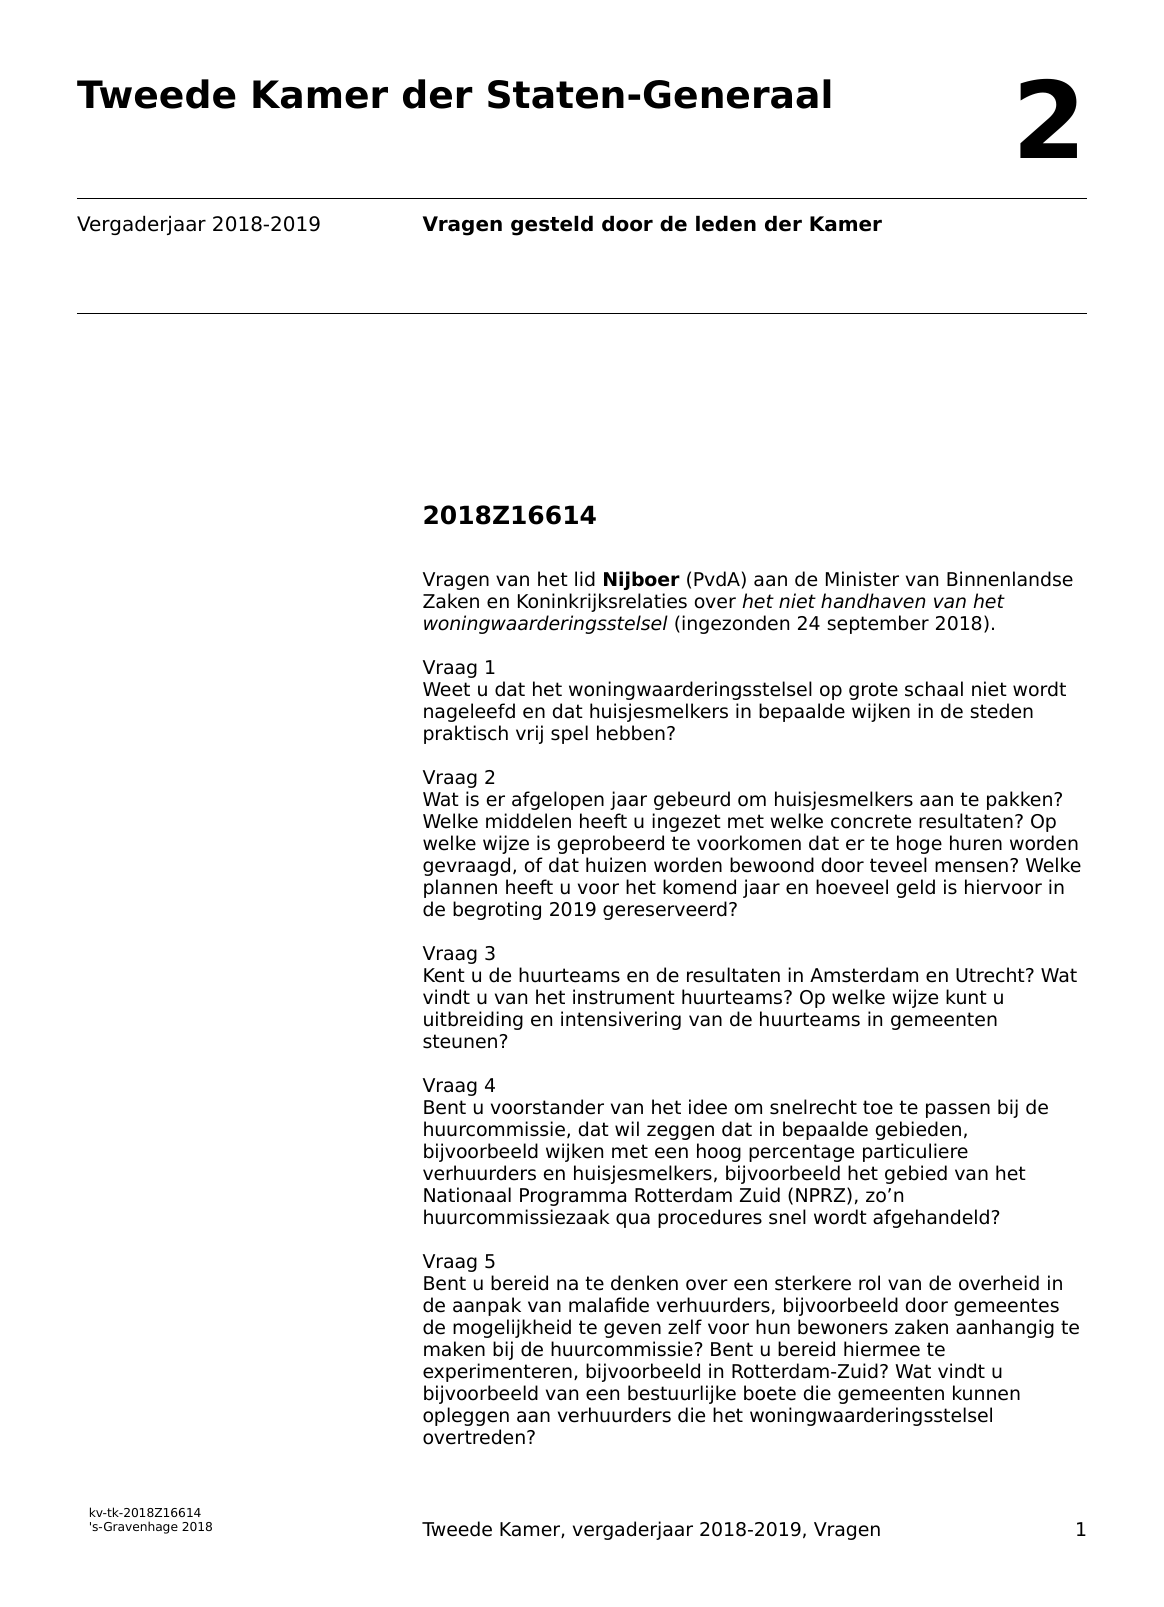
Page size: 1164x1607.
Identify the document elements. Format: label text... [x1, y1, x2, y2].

text Kent u de huurteams en de resultaten in Amsterdam en Utrecht? Wat vindt u van het instrument huurteams? Op welke wijze kunt u uitbreiding en intensivering van de huurteams in gemeenten steunen? [422, 965, 1087, 1053]
text Vragen van het lid Nijboer (PvdA) aan de Minister van Binnenlandse Zaken en Koninkrijksrelaties over het niet handhaven van het woningwaarderingsstelsel (ingezonden 24 september 2018). [422, 569, 1087, 635]
text Weet u dat het woningwaarderingsstelsel op grote schaal niet wordt nageleefd en dat huisjesmelkers in bepaalde wijken in de steden praktisch vrij spel hebben? [422, 679, 1087, 745]
table_cell Vergaderjaar 2018-2019 [77, 199, 422, 313]
text Bent u voorstander van het idee om snelrecht toe te passen bij de huurcommissie, dat wil zeggen dat in bepaalde gebieden, bijvoorbeeld wijken met een hoog percentage particuliere verhuurders en huisjesmelkers, bijvoorbeeld het gebied van het Nationaal Programma Rotterdam Zuid (NPRZ), zo’n huurcommissiezaak qua procedures snel wordt afgehandeld? [422, 1097, 1087, 1229]
text Vraag 4 [422, 1075, 1087, 1097]
table_cell Vragen gesteld door de leden der Kamer [422, 199, 1087, 313]
text Vraag 5 [422, 1251, 1087, 1273]
text 's-Gravenhage 2018 [88, 1520, 323, 1534]
table_header Tweede Kamer der Staten-Generaal [77, 59, 886, 198]
table_header 2 [886, 59, 1087, 198]
text kv-tk-2018Z16614 [88, 1506, 323, 1520]
text Vraag 1 [422, 657, 1087, 679]
text Vraag 2 [422, 767, 1087, 789]
text 2018Z16614 [422, 501, 1087, 531]
text Wat is er afgelopen jaar gebeurd om huisjesmelkers aan te pakken? Welke middelen heeft u ingezet met welke concrete resultaten? Op welke wijze is geprobeerd te voorkomen dat er te hoge huren worden gevraagd, of dat huizen worden bewoond door teveel mensen? Welke plannen heeft u voor het komend jaar en hoeveel geld is hiervoor in de begroting 2019 gereserveerd? [422, 789, 1087, 921]
text Vraag 3 [422, 943, 1087, 965]
text Bent u bereid na te denken over een sterkere rol van de overheid in de aanpak van malafide verhuurders, bijvoorbeeld door gemeentes de mogelijkheid te geven zelf voor hun bewoners zaken aanhangig te maken bij de huurcommissie? Bent u bereid hiermee te experimenteren, bijvoorbeeld in Rotterdam-Zuid? Wat vindt u bijvoorbeeld van een bestuurlijke boete die gemeenten kunnen opleggen aan verhuurders die het woningwaarderingsstelsel overtreden? [422, 1273, 1087, 1449]
